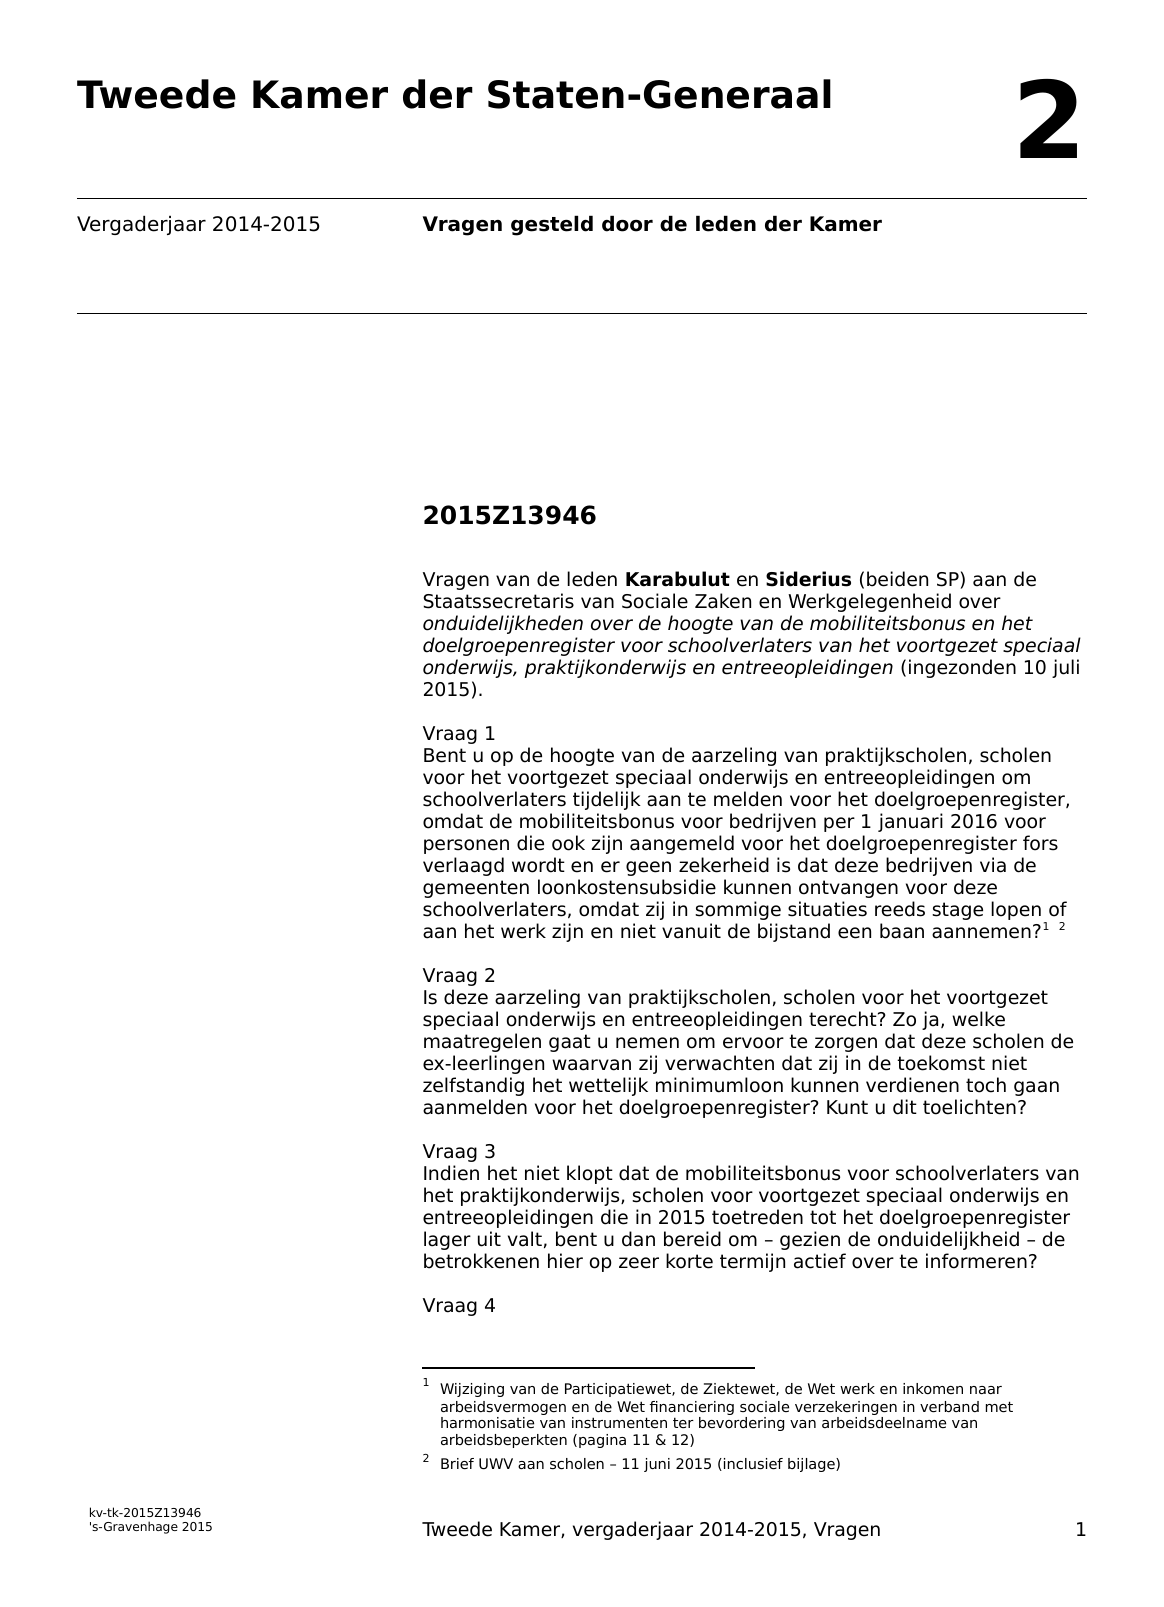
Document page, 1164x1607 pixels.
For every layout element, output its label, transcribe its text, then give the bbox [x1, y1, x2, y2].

text Is deze aarzeling van praktijkscholen, scholen voor het voortgezet speciaal onderwijs en entreeopleidingen terecht? Zo ja, welke maatregelen gaat u nemen om ervoor te zorgen dat deze scholen de ex-leerlingen waarvan zij verwachten dat zij in de toekomst niet zelfstandig het wettelijk minimumloon kunnen verdienen toch gaan aanmelden voor het doelgroepenregister? Kunt u dit toelichten? [422, 987, 1087, 1119]
text Vraag 2 [422, 965, 1087, 987]
table_cell Vragen gesteld door de leden der Kamer [422, 199, 1087, 313]
text Vraag 3 [422, 1141, 1087, 1163]
text kv-tk-2015Z13946 [88, 1506, 323, 1520]
text Vraag 1 [422, 723, 1087, 745]
text 's-Gravenhage 2015 [88, 1520, 323, 1534]
text Indien het niet klopt dat de mobiliteitsbonus voor schoolverlaters van het praktijkonderwijs, scholen voor voortgezet speciaal onderwijs en entreeopleidingen die in 2015 toetreden tot het doelgroepenregister lager uit valt, bent u dan bereid om – gezien de onduidelijkheid – de betrokkenen hier op zeer korte termijn actief over te informeren? [422, 1163, 1087, 1273]
text Vragen van de leden Karabulut en Siderius (beiden SP) aan de Staatssecretaris van Sociale Zaken en Werkgelegenheid over onduidelijkheden over de hoogte van de mobiliteitsbonus en het doelgroepenregister voor schoolverlaters van het voortgezet speciaal onderwijs, praktijkonderwijs en entreeopleidingen (ingezonden 10 juli 2015). [422, 569, 1087, 701]
text Vraag 4 [422, 1295, 1087, 1317]
text Wijziging van de Participatiewet, de Ziektewet, de Wet werk en inkomen naar arbeidsvermogen en de Wet financiering sociale verzekeringen in verband met harmonisatie van instrumenten ter bevordering van arbeidsdeelname van arbeidsbeperkten (pagina 11 & 12) [422, 1377, 1087, 1449]
text Bent u op de hoogte van de aarzeling van praktijkscholen, scholen voor het voortgezet speciaal onderwijs en entreeopleidingen om schoolverlaters tijdelijk aan te melden voor het doelgroepenregister, omdat de mobiliteitsbonus voor bedrijven per 1 januari 2016 voor personen die ook zijn aangemeld voor het doelgroepenregister fors verlaagd wordt en er geen zekerheid is dat deze bedrijven via de gemeenten loonkostensubsidie kunnen ontvangen voor deze schoolverlaters, omdat zij in sommige situaties reeds stage lopen of aan het werk zijn en niet vanuit de bijstand een baan aannemen? [422, 745, 1087, 943]
text 2015Z13946 [422, 501, 1087, 531]
table_cell Vergaderjaar 2014-2015 [77, 199, 422, 313]
text Brief UWV aan scholen – 11 juni 2015 (inclusief bijlage) [422, 1452, 1087, 1474]
table_header 2 [886, 59, 1087, 198]
table_header Tweede Kamer der Staten-Generaal [77, 59, 886, 198]
